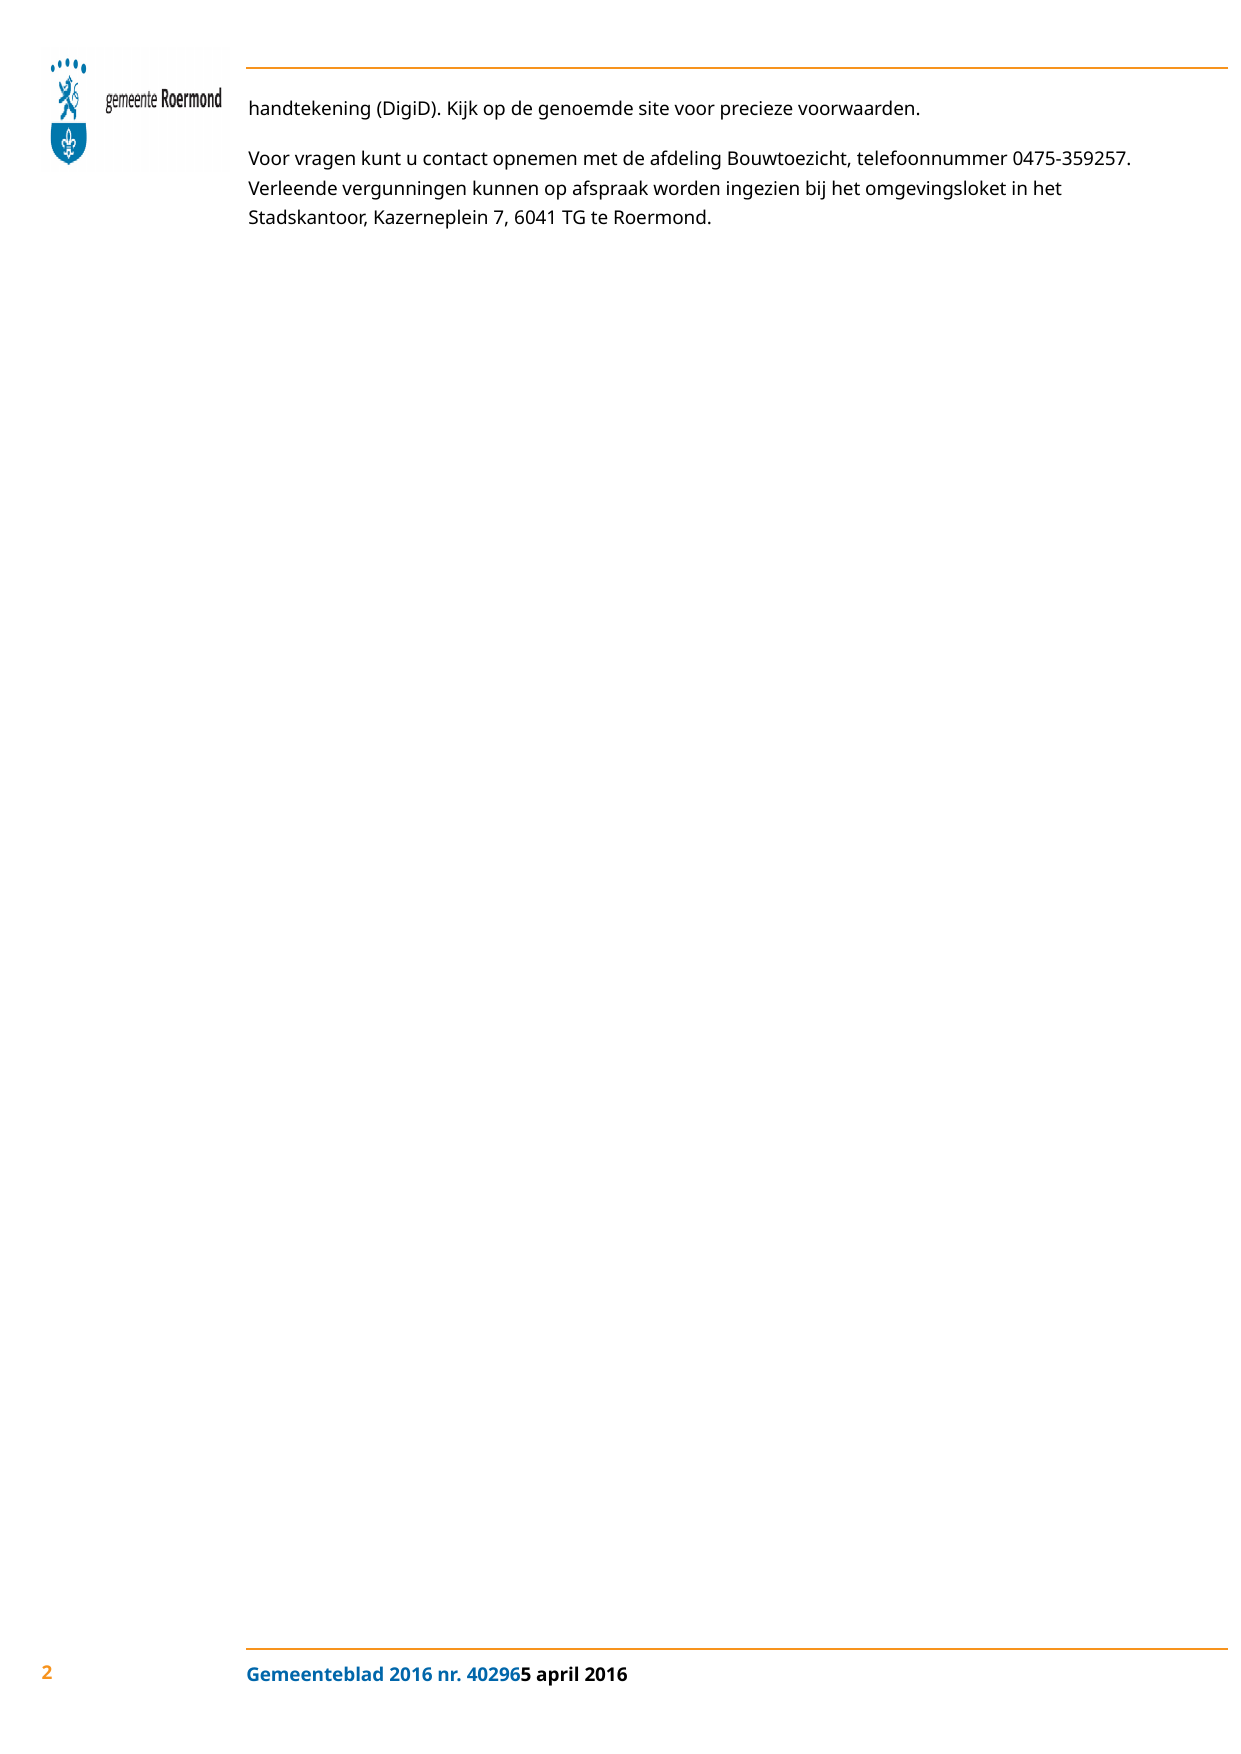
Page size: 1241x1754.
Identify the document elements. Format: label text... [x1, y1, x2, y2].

text Voor vragen kunt u contact opnemen met de afdeling Bouwtoezicht, telefoonnummer 0475-359257. Verleende vergunningen kunnen op afspraak worden ingezien bij het omgevingsloket in het Stadskantoor, Kazerneplein 7, 6041 TG te Roermond. [248, 145, 1152, 230]
text handtekening (DigiD). Kijk op de genoemde site voor precieze voorwaarden. [248, 95, 1152, 121]
picture [41, 47, 231, 172]
